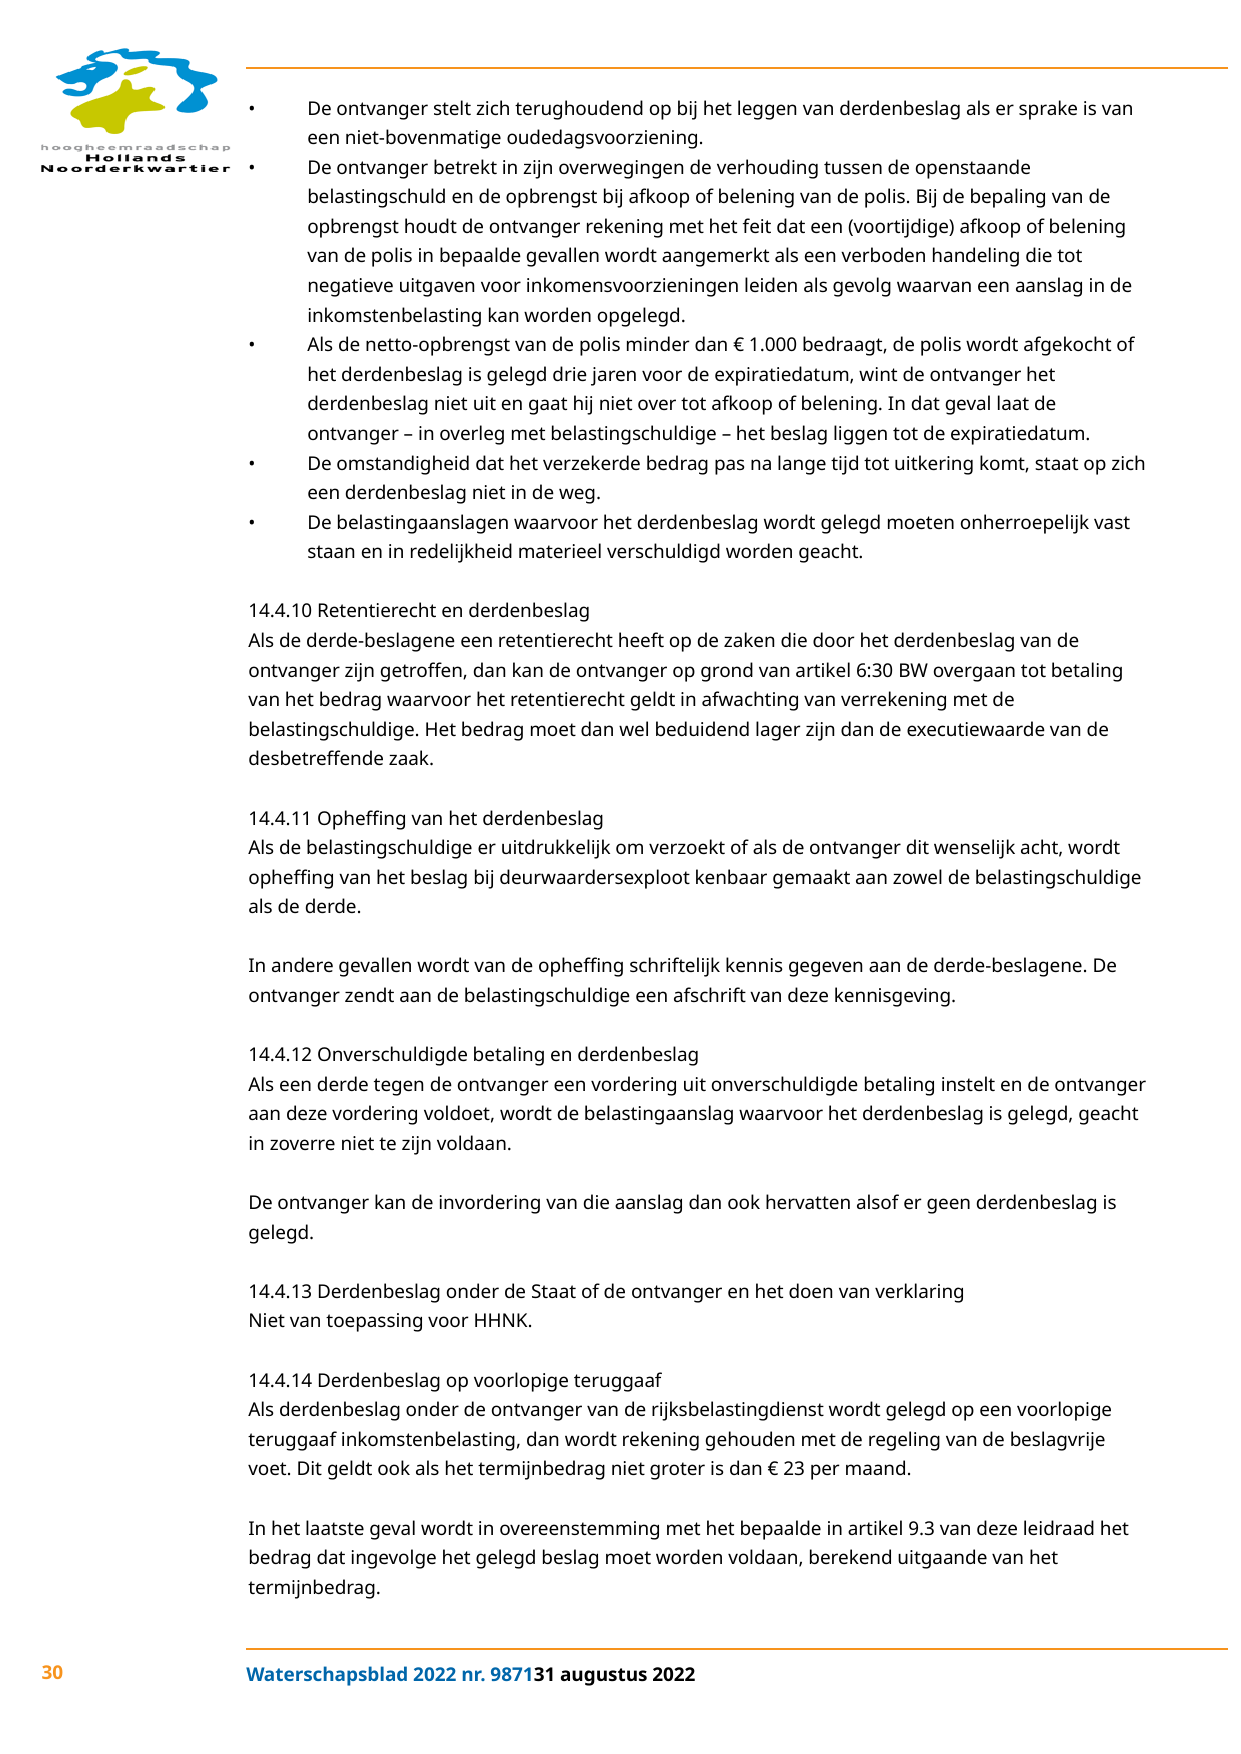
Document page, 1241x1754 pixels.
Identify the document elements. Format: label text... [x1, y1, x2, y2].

picture [41, 47, 231, 172]
list De belastingaanslagen waarvoor het derdenbeslag wordt gelegd moeten onherroepelijk vast staan en in redelijkheid materieel verschuldigd worden geacht. [248, 509, 1152, 564]
text De ontvanger kan de invordering van die aanslag dan ook hervatten alsof er geen derdenbeslag is gelegd. [248, 1189, 1152, 1245]
list De ontvanger stelt zich terughoudend op bij het leggen van derdenbeslag als er sprake is van een niet-bovenmatige oudedagsvoorziening. [248, 95, 1152, 150]
text In het laatste geval wordt in overeenstemming met het bepaalde in artikel 9.3 van deze leidraad het bedrag dat ingevolge het gelegd beslag moet worden voldaan, berekend uitgaande van het termijnbedrag. [248, 1515, 1152, 1600]
list De ontvanger betrekt in zijn overwegingen de verhouding tussen de openstaande belastingschuld en de opbrengst bij afkoop of belening van de polis. Bij de bepaling van de opbrengst houdt de ontvanger rekening met het feit dat een (voortijdige) afkoop of belening van de polis in bepaalde gevallen wordt aangemerkt als een verboden handeling die tot negatieve uitgaven voor inkomensvoorzieningen leiden als gevolg waarvan een aanslag in de inkomstenbelasting kan worden opgelegd. [248, 154, 1152, 328]
text Als de derde-beslagene een retentierecht heeft op de zaken die door het derdenbeslag van de ontvanger zijn getroffen, dan kan de ontvanger op grond van artikel 6:30 BW overgaan tot betaling van het bedrag waarvoor het retentierecht geldt in afwachting van verrekening met de belastingschuldige. Het bedrag moet dan wel beduidend lager zijn dan de executiewaarde van de desbetreffende zaak. [248, 627, 1152, 771]
text Als de belastingschuldige er uitdrukkelijk om verzoekt of als de ontvanger dit wenselijk acht, wordt opheffing van het beslag bij deurwaardersexploot kenbaar gemaakt aan zowel de belastingschuldige als de derde. [248, 834, 1152, 919]
text 14.4.10 Retentierecht en derdenbeslag [248, 598, 1152, 623]
list De omstandigheid dat het verzekerde bedrag pas na lange tijd tot uitkering komt, staat op zich een derdenbeslag niet in de weg. [248, 450, 1152, 505]
text Als een derde tegen de ontvanger een vordering uit onverschuldigde betaling instelt en de ontvanger aan deze vordering voldoet, wordt de belastingaanslag waarvoor het derdenbeslag is gelegd, geacht in zoverre niet te zijn voldaan. [248, 1071, 1152, 1156]
text 14.4.13 Derdenbeslag onder de Staat of de ontvanger en het doen van verklaring [248, 1278, 1152, 1304]
text Als derdenbeslag onder de ontvanger van de rijksbelastingdienst wordt gelegd op een voorlopige teruggaaf inkomstenbelasting, dan wordt rekening gehouden met de regeling van de beslagvrije voet. Dit geldt ook als het termijnbedrag niet groter is dan € 23 per maand. [248, 1396, 1152, 1481]
text 14.4.11 Opheffing van het derdenbeslag [248, 805, 1152, 831]
text In andere gevallen wordt van de opheffing schriftelijk kennis gegeven aan de derde-beslagene. De ontvanger zendt aan de belastingschuldige een afschrift van deze kennisgeving. [248, 953, 1152, 1008]
text 14.4.12 Onverschuldigde betaling en derdenbeslag [248, 1041, 1152, 1067]
list Als de netto-opbrengst van de polis minder dan € 1.000 bedraagt, de polis wordt afgekocht of het derdenbeslag is gelegd drie jaren voor de expiratiedatum, wint de ontvanger het derdenbeslag niet uit en gaat hij niet over tot afkoop of belening. In dat geval laat de ontvanger – in overleg met belastingschuldige – het beslag liggen tot de expiratiedatum. [248, 331, 1152, 446]
text 14.4.14 Derdenbeslag op voorlopige teruggaaf [248, 1367, 1152, 1393]
text Niet van toepassing voor HHNK. [248, 1308, 1152, 1333]
